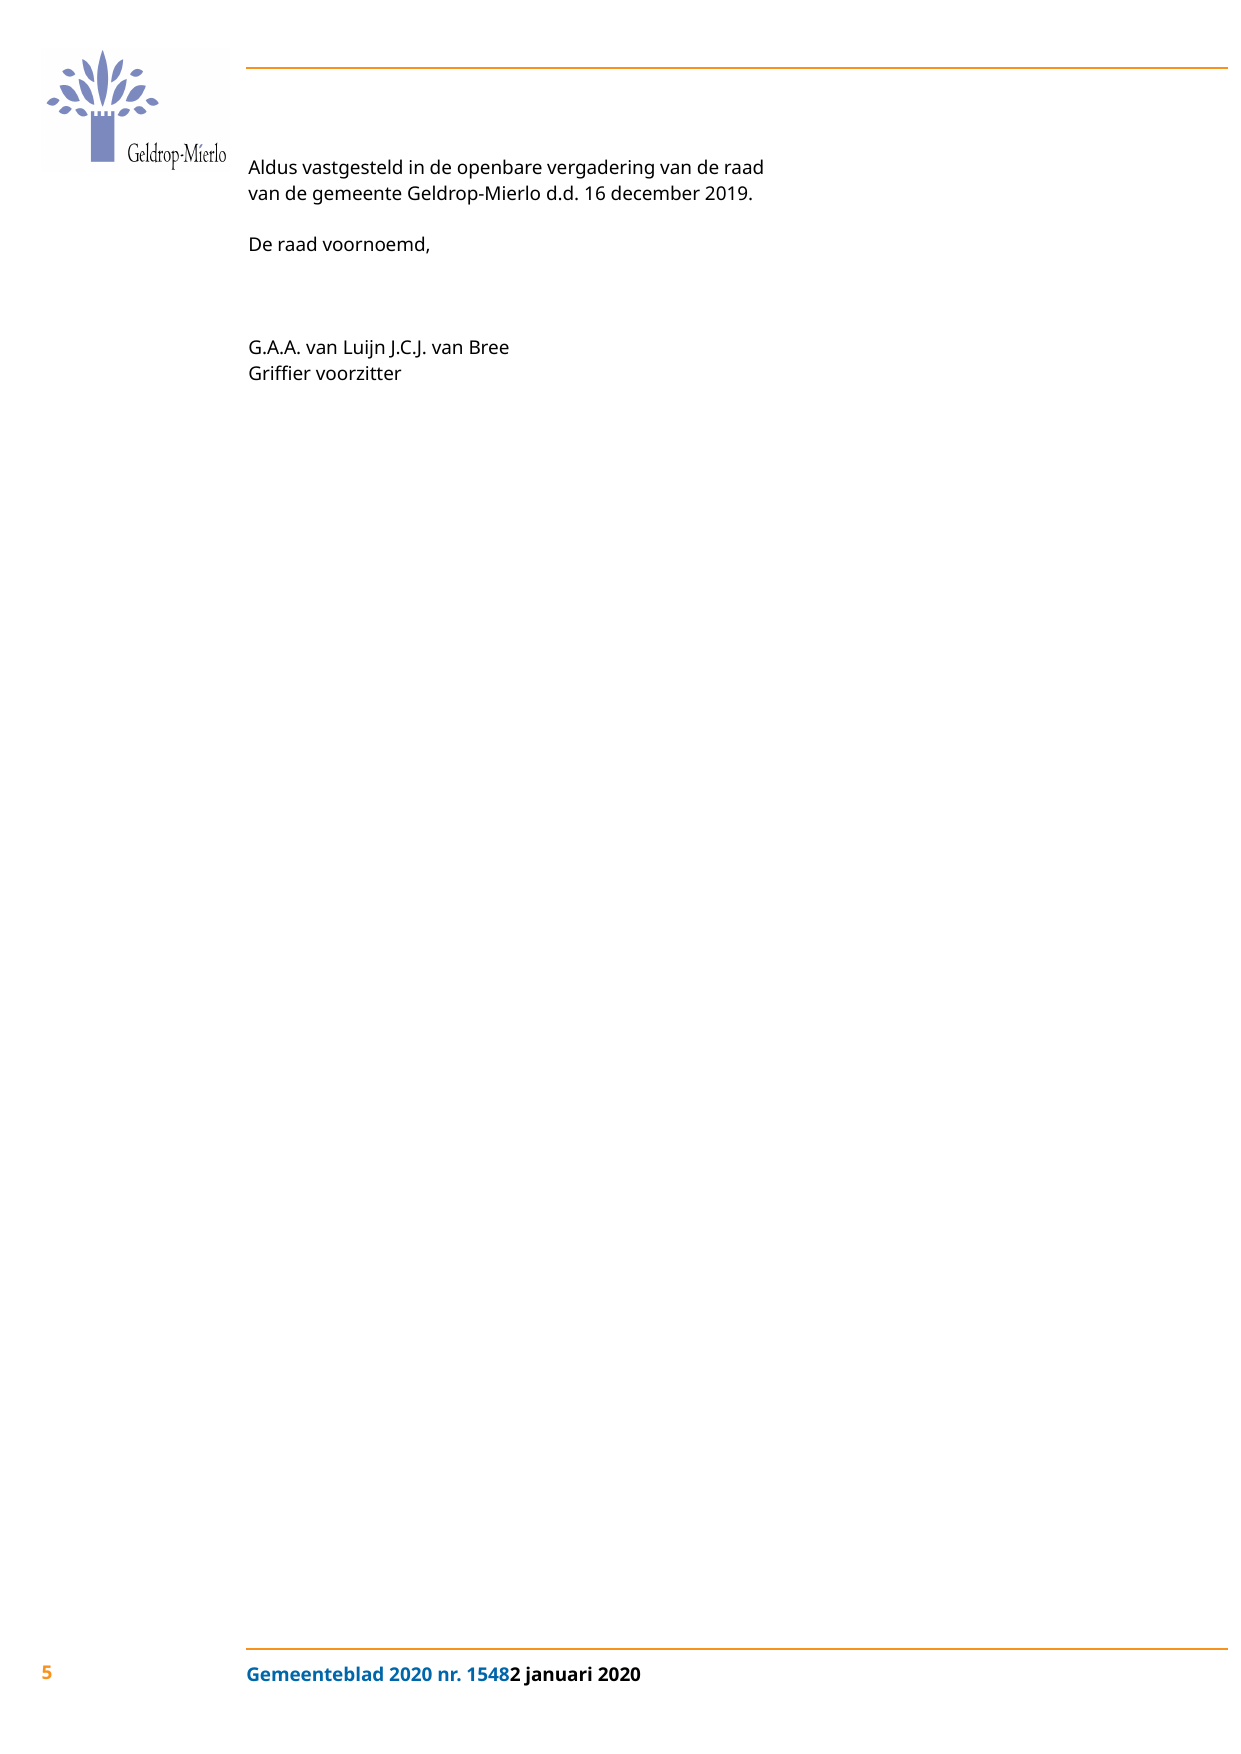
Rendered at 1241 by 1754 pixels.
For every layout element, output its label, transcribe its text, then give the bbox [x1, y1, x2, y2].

text Griffier voorzitter [248, 360, 1152, 386]
text Aldus vastgesteld in de openbare vergadering van de raad [248, 154, 1152, 180]
text De raad voornoemd, [248, 231, 1152, 257]
text G.A.A. van Luijn J.C.J. van Bree [248, 334, 1152, 360]
picture [41, 47, 231, 172]
text van de gemeente Geldrop-Mierlo d.d. 16 december 2019. [248, 180, 1152, 205]
